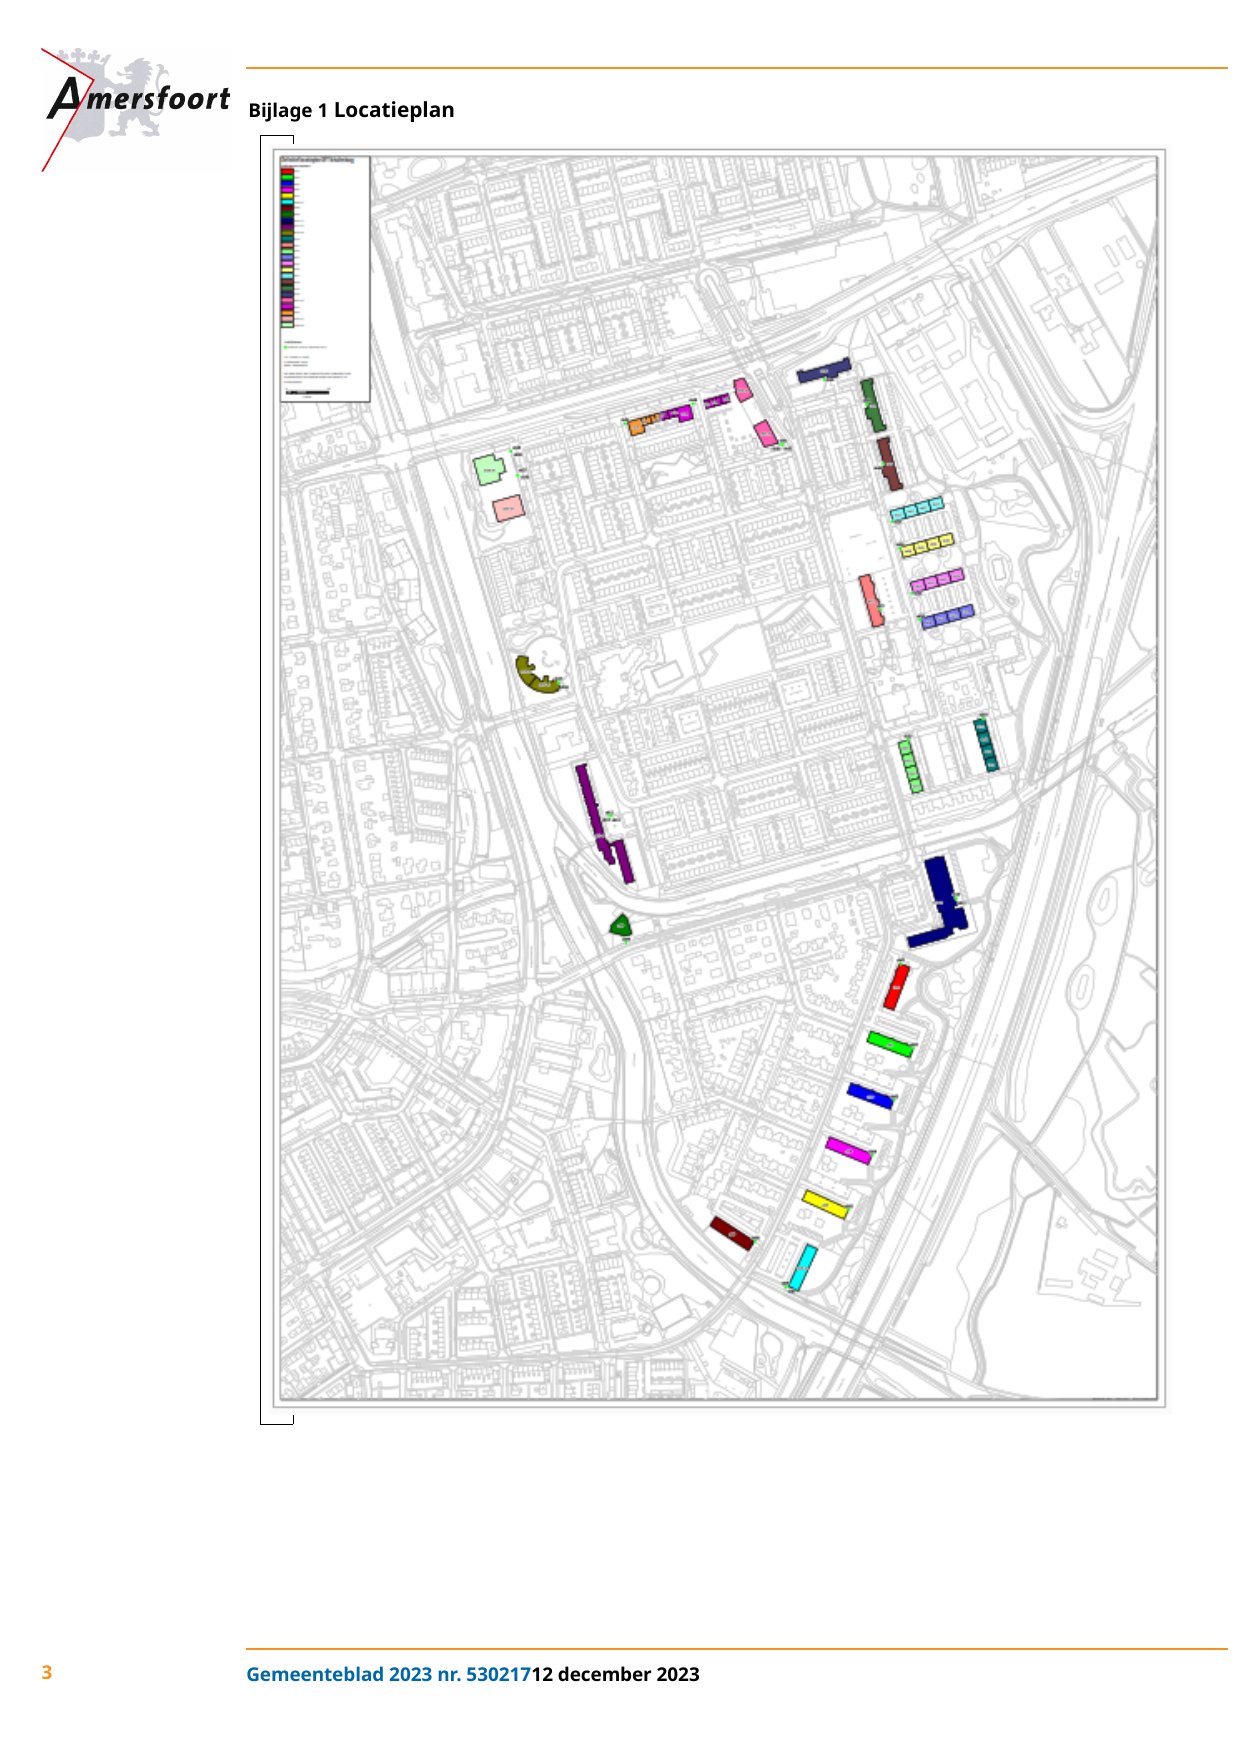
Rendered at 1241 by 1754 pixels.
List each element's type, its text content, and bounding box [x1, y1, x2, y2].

picture [41, 47, 231, 172]
picture [268, 144, 1173, 1415]
text Bijlage 1 Locatieplan [248, 95, 1152, 123]
